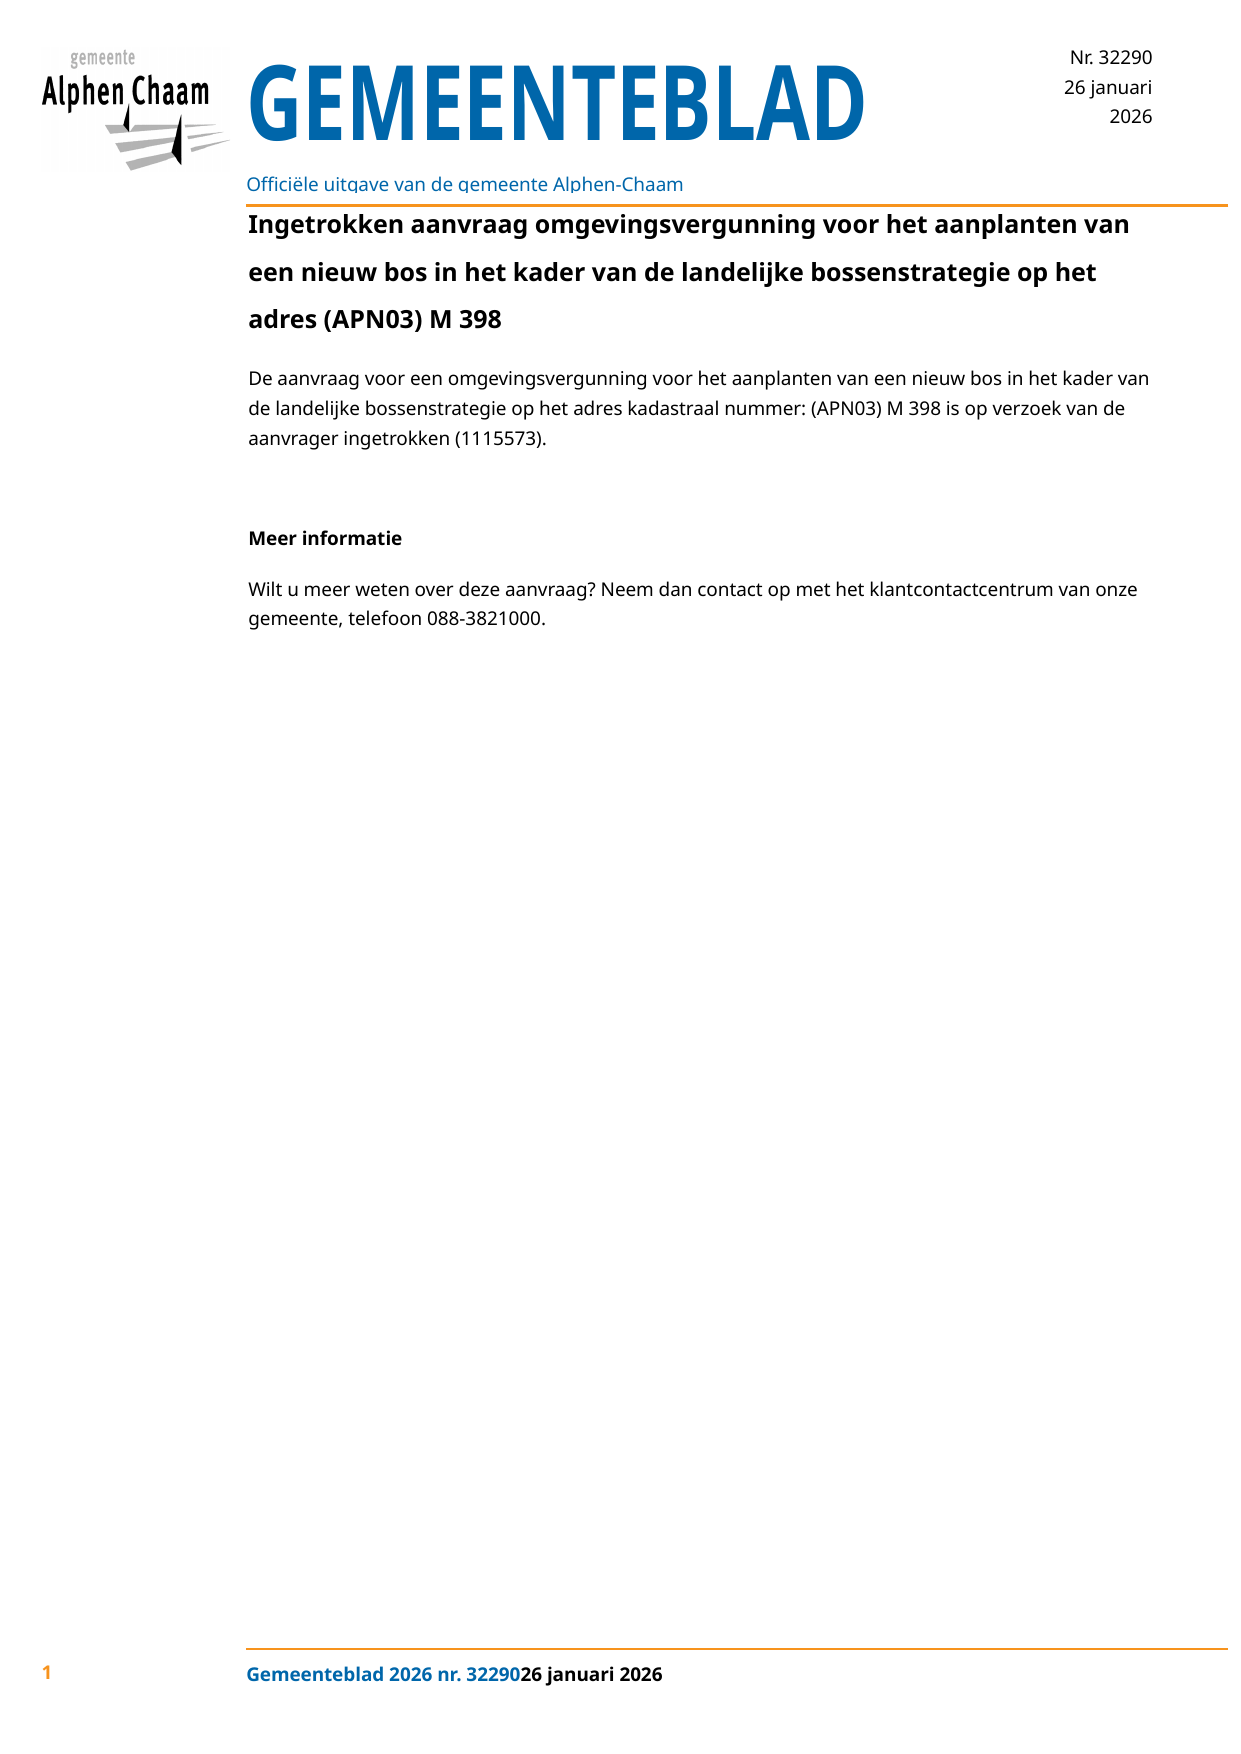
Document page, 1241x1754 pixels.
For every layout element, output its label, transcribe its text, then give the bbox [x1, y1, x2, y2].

text De aanvraag voor een omgevingsvergunning voor het aanplanten van een nieuw bos in het kader van de landelijke bossenstrategie op het adres kadastraal nummer: (APN03) M 398 is op verzoek van de aanvrager ingetrokken (1115573). [248, 366, 1152, 450]
text Wilt u meer weten over deze aanvraag? Neem dan contact op met het klantcontactcentrum van onze gemeente, telefoon 088-3821000. [248, 576, 1152, 631]
text Ingetrokken aanvraag omgevingsvergunning voor het aanplanten van een nieuw bos in het kader van de landelijke bossenstrategie op het adres (APN03) M 398 [248, 207, 1152, 336]
picture [41, 47, 231, 172]
text Meer informatie [248, 526, 1152, 551]
